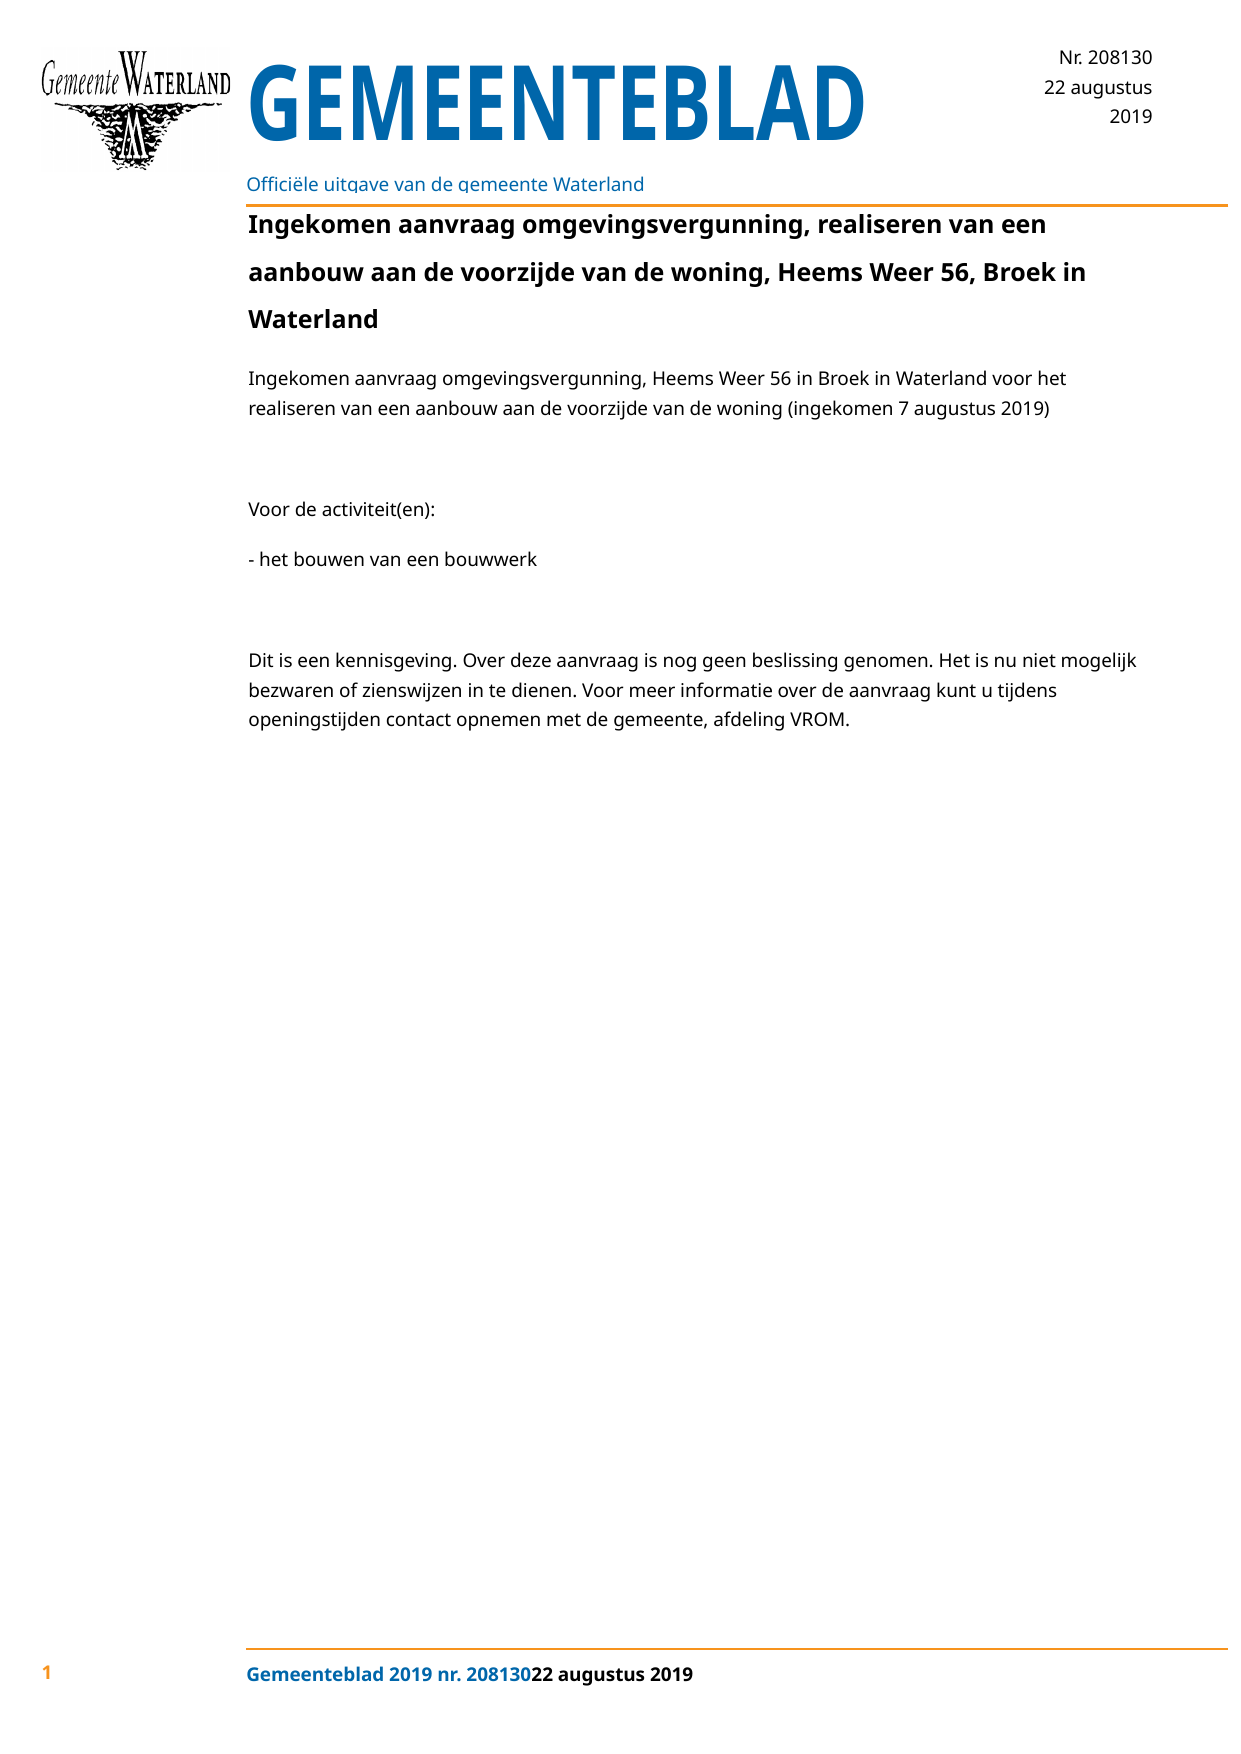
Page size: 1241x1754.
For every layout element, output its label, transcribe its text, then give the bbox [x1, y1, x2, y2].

text Ingekomen aanvraag omgevingsvergunning, Heems Weer 56 in Broek in Waterland voor het realiseren van een aanbouw aan de voorzijde van de woning (ingekomen 7 augustus 2019) [248, 366, 1152, 421]
picture [41, 47, 231, 172]
text Dit is een kennisgeving. Over deze aanvraag is nog geen beslissing genomen. Het is nu niet mogelijk bezwaren of zienswijzen in te dienen. Voor meer informatie over de aanvraag kunt u tijdens openingstijden contact opnemen met de gemeente, afdeling VROM. [248, 647, 1152, 732]
text - het bouwen van een bouwwerk [248, 546, 1152, 572]
text Voor de activiteit(en): [248, 496, 1152, 522]
text Ingekomen aanvraag omgevingsvergunning, realiseren van een aanbouw aan de voorzijde van de woning, Heems Weer 56, Broek in Waterland [248, 207, 1152, 336]
